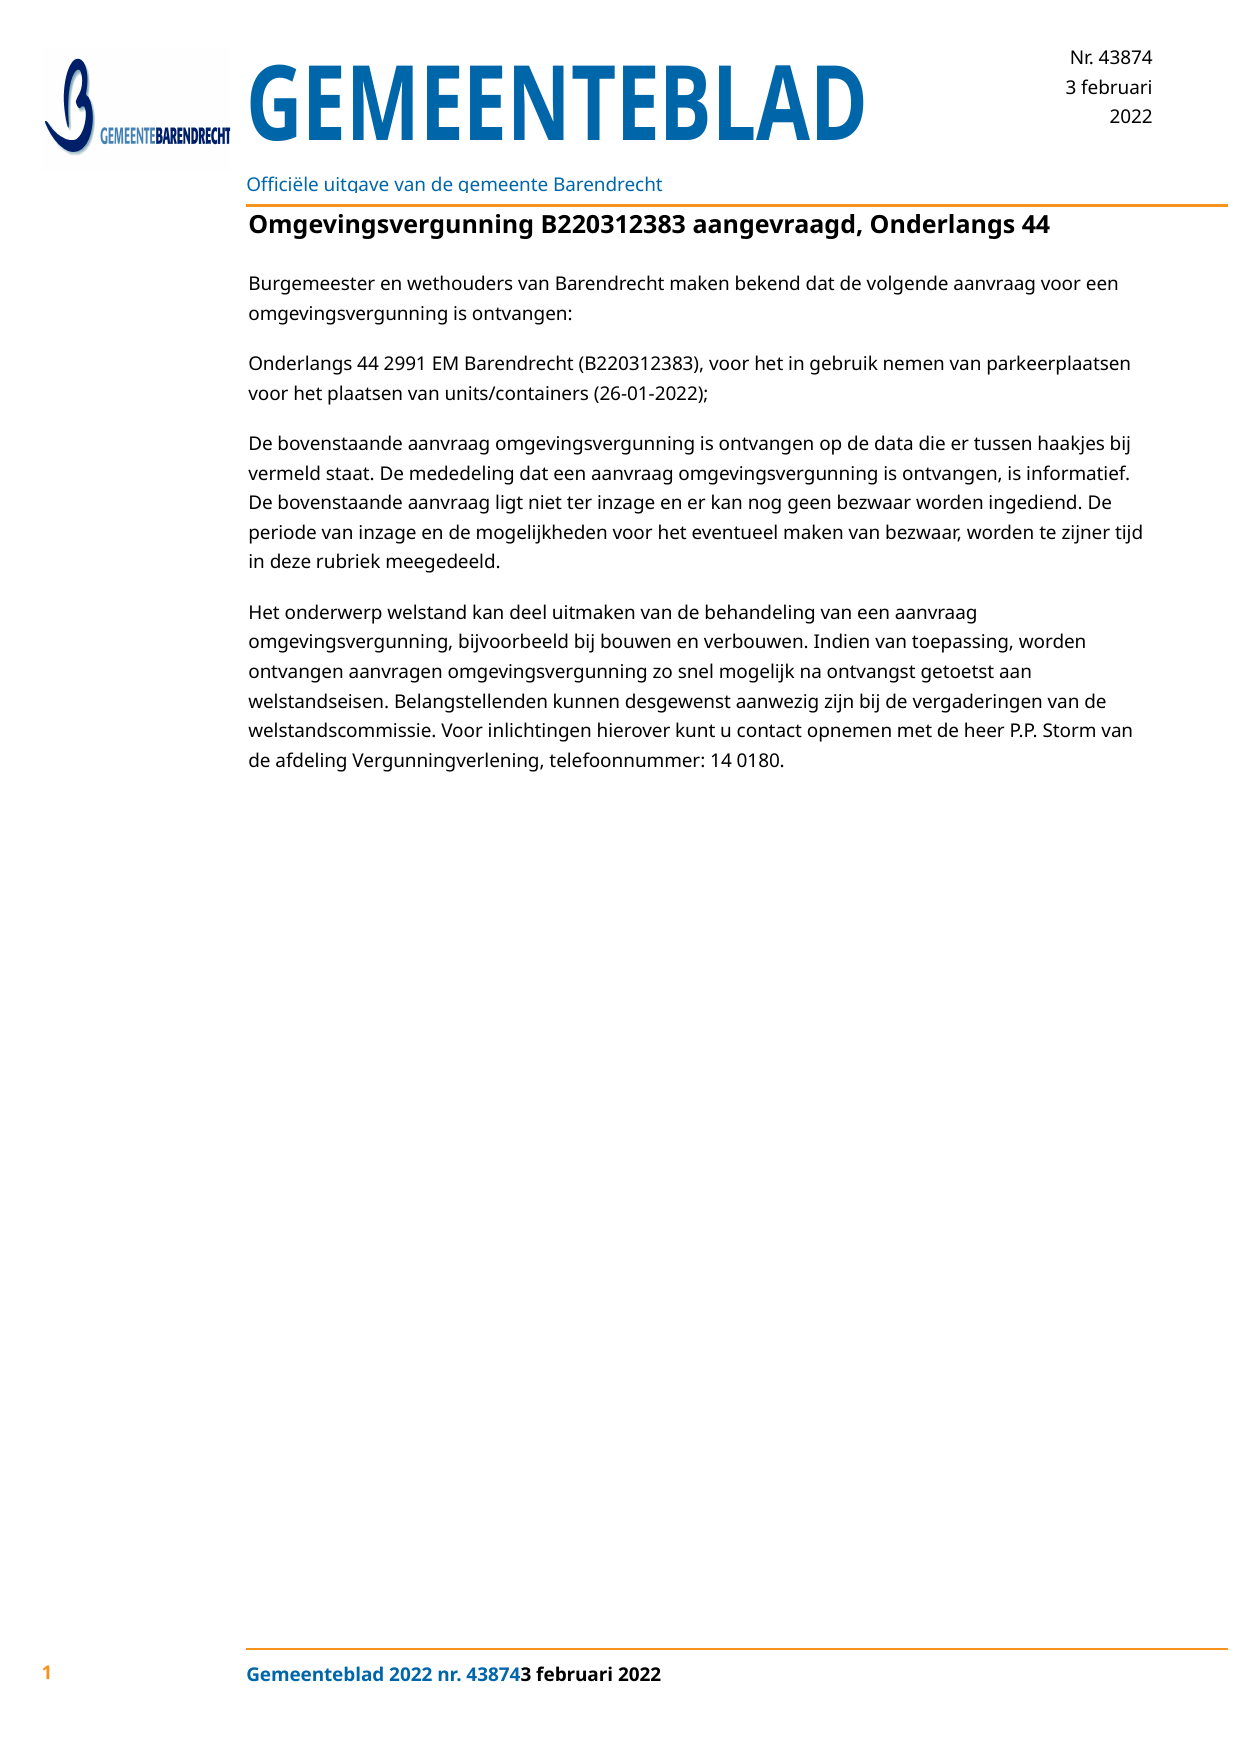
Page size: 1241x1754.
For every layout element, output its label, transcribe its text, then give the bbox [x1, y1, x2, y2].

text Het onderwerp welstand kan deel uitmaken van de behandeling van een aanvraag omgevingsvergunning, bijvoorbeeld bij bouwen en verbouwen. Indien van toepassing, worden ontvangen aanvragen omgevingsvergunning zo snel mogelijk na ontvangst getoetst aan welstandseisen. Belangstellenden kunnen desgewenst aanwezig zijn bij de vergaderingen van de welstandscommissie. Voor inlichtingen hierover kunt u contact opnemen met de heer P.P. Storm van de afdeling Vergunningverlening, telefoonnummer: 14 0180. [248, 599, 1152, 773]
text Omgevingsvergunning B220312383 aangevraagd, Onderlangs 44 [248, 207, 1152, 241]
text De bovenstaande aanvraag omgevingsvergunning is ontvangen op de data die er tussen haakjes bij vermeld staat. De mededeling dat een aanvraag omgevingsvergunning is ontvangen, is informatief. De bovenstaande aanvraag ligt niet ter inzage en er kan nog geen bezwaar worden ingediend. De periode van inzage en de mogelijkheden voor het eventueel maken van bezwaar, worden te zijner tijd in deze rubriek meegedeeld. [248, 430, 1152, 574]
picture [41, 47, 231, 172]
text Onderlangs 44 2991 EM Barendrecht (B220312383), voor het in gebruik nemen van parkeerplaatsen voor het plaatsen van units/containers (26-01-2022); [248, 350, 1152, 406]
text Burgemeester en wethouders van Barendrecht maken bekend dat de volgende aanvraag voor een omgevingsvergunning is ontvangen: [248, 270, 1152, 326]
